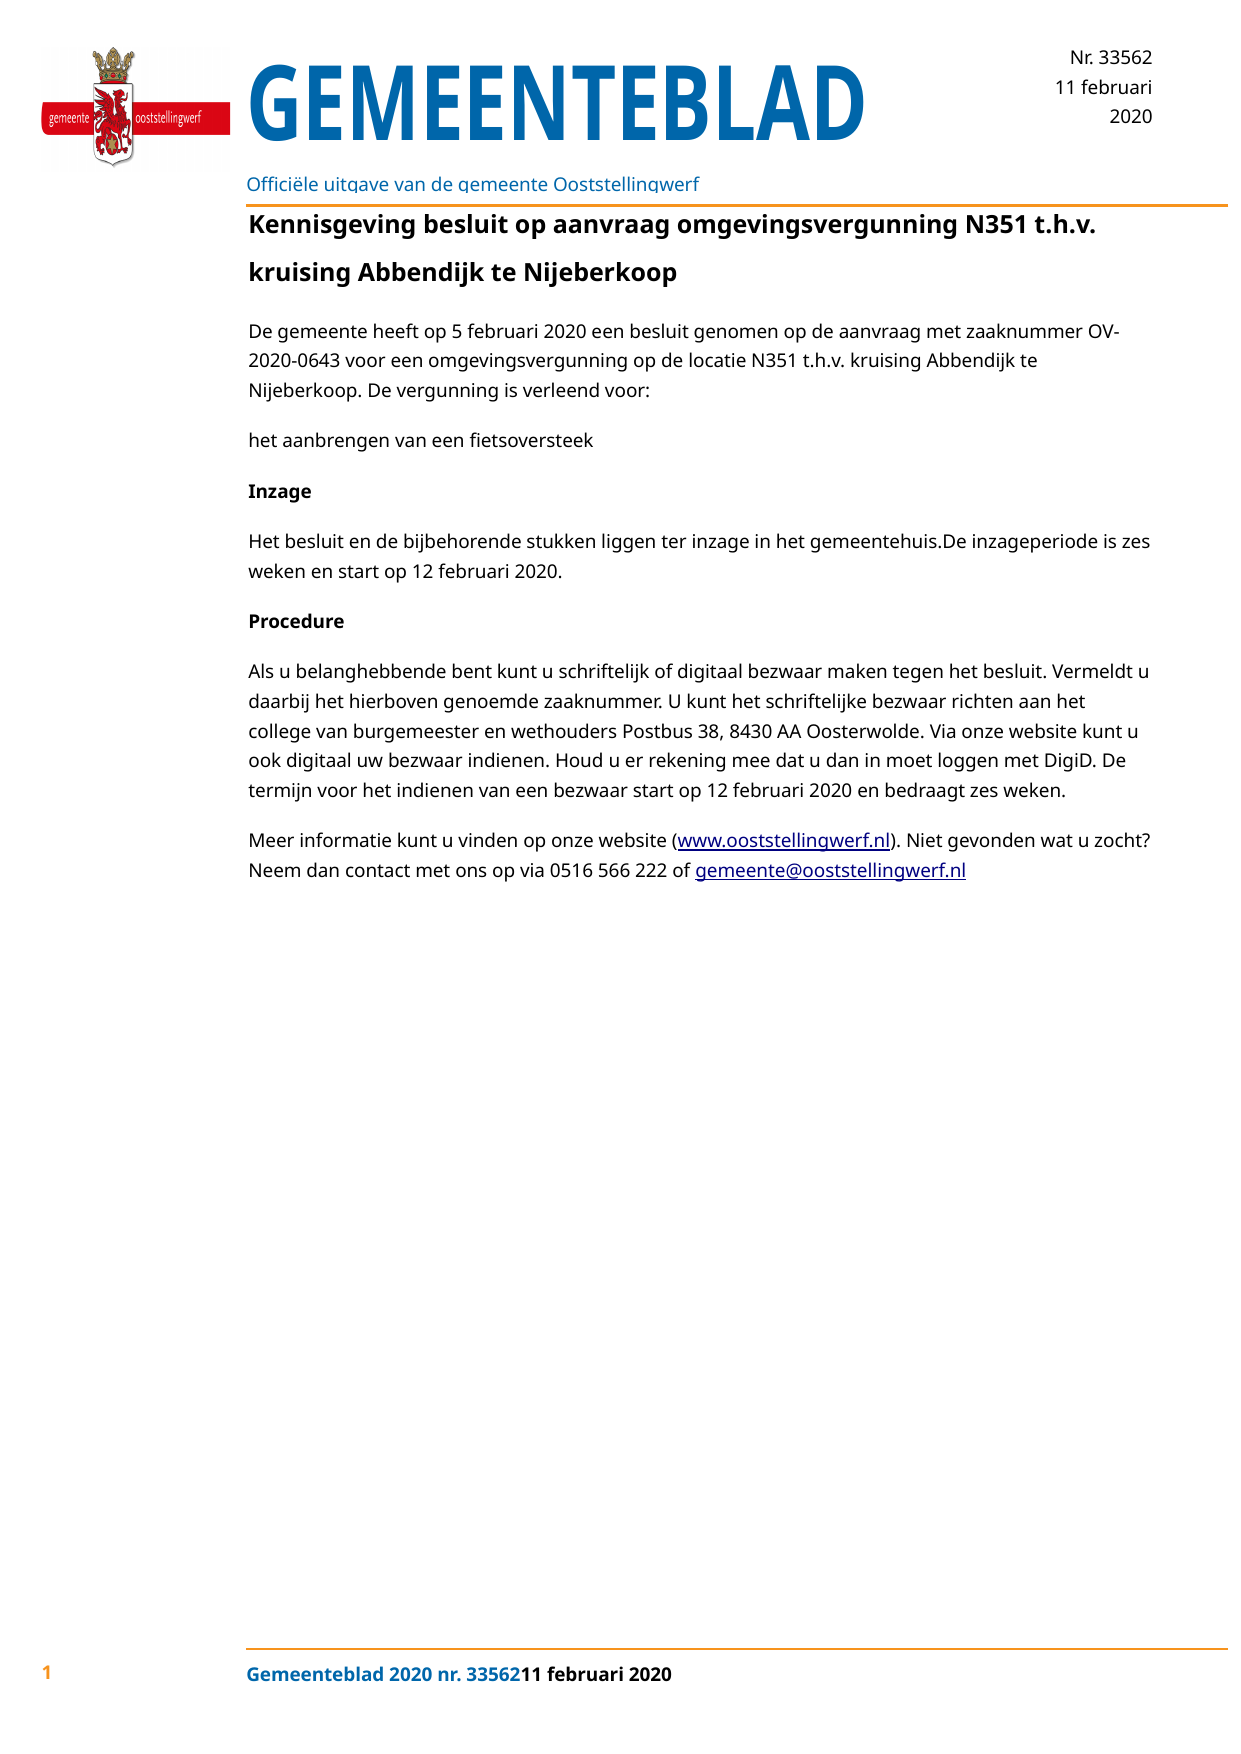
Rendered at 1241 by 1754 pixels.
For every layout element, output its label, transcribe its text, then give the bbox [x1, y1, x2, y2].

text Meer informatie kunt u vinden op onze website (www.ooststellingwerf.nl). Niet gevonden wat u zocht? Neem dan contact met ons op via 0516 566 222 of gemeente@ooststellingwerf.nl [248, 827, 1152, 883]
text het aanbrengen van een fietsoversteek [248, 427, 1152, 453]
text Als u belanghebbende bent kunt u schriftelijk of digitaal bezwaar maken tegen het besluit. Vermeldt u daarbij het hierboven genoemde zaaknummer. U kunt het schriftelijke bezwaar richten aan het college van burgemeester en wethouders Postbus 38, 8430 AA Oosterwolde. Via onze website kunt u ook digitaal uw bezwaar indienen. Houd u er rekening mee dat u dan in moet loggen met DigiD. De termijn voor het indienen van een bezwaar start op 12 februari 2020 en bedraagt zes weken. [248, 659, 1152, 803]
text Kennisgeving besluit op aanvraag omgevingsvergunning N351 t.h.v. kruising Abbendijk te Nijeberkoop [248, 207, 1152, 288]
picture [41, 47, 231, 172]
text De gemeente heeft op 5 februari 2020 een besluit genomen op de aanvraag met zaaknummer OV-2020-0643 voor een omgevingsvergunning op de locatie N351 t.h.v. kruising Abbendijk te Nijeberkoop. De vergunning is verleend voor: [248, 318, 1152, 403]
text Inzage [248, 478, 1152, 504]
text Procedure [248, 608, 1152, 634]
text Het besluit en de bijbehorende stukken liggen ter inzage in het gemeentehuis.De inzageperiode is zes weken en start op 12 februari 2020. [248, 528, 1152, 584]
